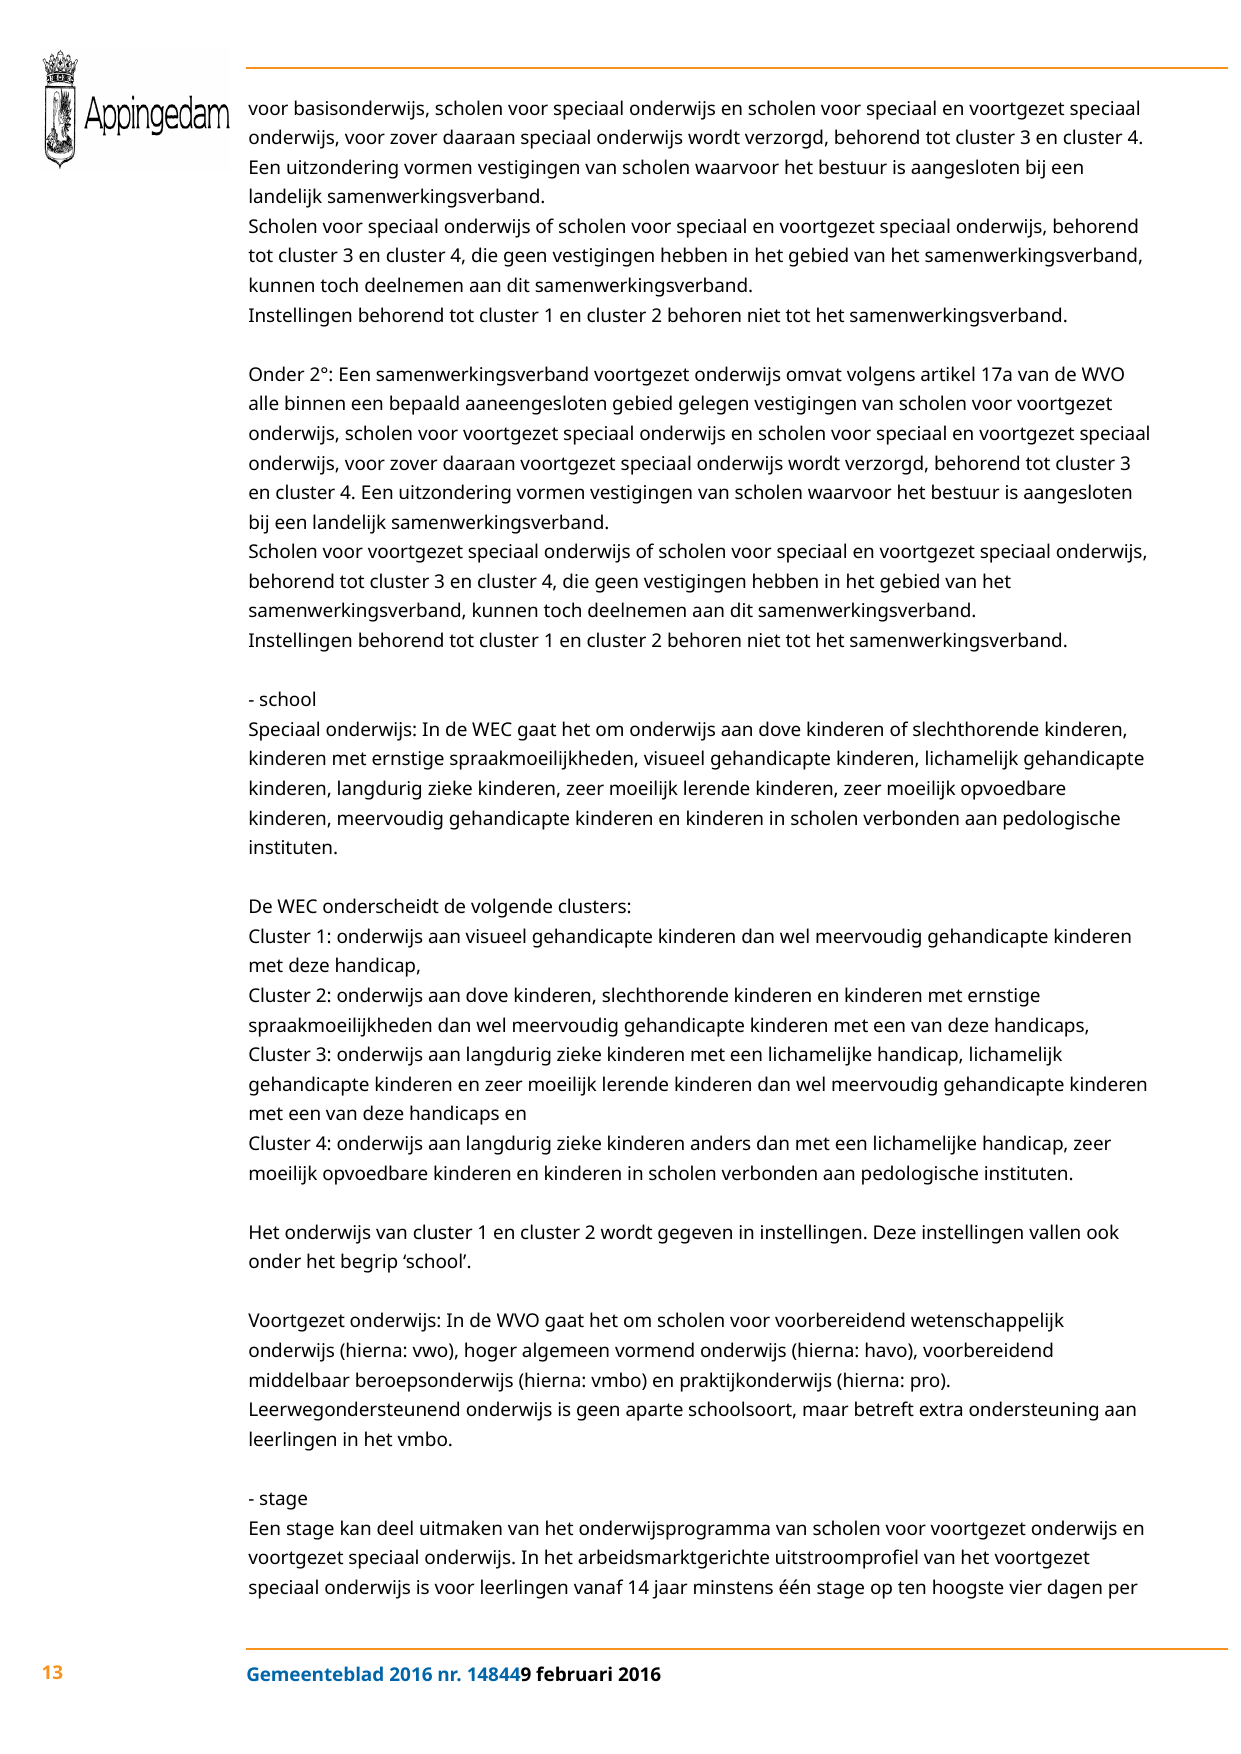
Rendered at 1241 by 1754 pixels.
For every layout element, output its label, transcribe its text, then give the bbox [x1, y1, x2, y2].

text Een stage kan deel uitmaken van het onderwijsprogramma van scholen voor voortgezet onderwijs en voortgezet speciaal onderwijs. In het arbeidsmarktgerichte uitstroomprofiel van het voortgezet speciaal onderwijs is voor leerlingen vanaf 14 jaar minstens één stage op ten hoogste vier dagen per [248, 1515, 1152, 1600]
text Het onderwijs van cluster 1 en cluster 2 wordt gegeven in instellingen. Deze instellingen vallen ook onder het begrip ‘school’. [248, 1219, 1152, 1274]
text - school [248, 686, 1152, 712]
text Instellingen behorend tot cluster 1 en cluster 2 behoren niet tot het samenwerkingsverband. [248, 627, 1152, 653]
text Cluster 2: onderwijs aan dove kinderen, slechthorende kinderen en kinderen met ernstige spraakmoeilijkheden dan wel meervoudig gehandicapte kinderen met een van deze handicaps, [248, 982, 1152, 1038]
text Cluster 4: onderwijs aan langdurig zieke kinderen anders dan met een lichamelijke handicap, zeer moeilijk opvoedbare kinderen en kinderen in scholen verbonden aan pedologische instituten. [248, 1130, 1152, 1186]
picture [41, 47, 231, 172]
text De WEC onderscheidt de volgende clusters: [248, 893, 1152, 919]
text Scholen voor speciaal onderwijs of scholen voor speciaal en voortgezet speciaal onderwijs, behorend tot cluster 3 en cluster 4, die geen vestigingen hebben in het gebied van het samenwerkingsverband, kunnen toch deelnemen aan dit samenwerkingsverband. [248, 213, 1152, 298]
text voor basisonderwijs, scholen voor speciaal onderwijs en scholen voor speciaal en voortgezet speciaal onderwijs, voor zover daaraan speciaal onderwijs wordt verzorgd, behorend tot cluster 3 en cluster 4. Een uitzondering vormen vestigingen van scholen waarvoor het bestuur is aangesloten bij een landelijk samenwerkingsverband. [248, 95, 1152, 209]
text Onder 2°: Een samenwerkingsverband voortgezet onderwijs omvat volgens artikel 17a van de WVO alle binnen een bepaald aaneengesloten gebied gelegen vestigingen van scholen voor voortgezet onderwijs, scholen voor voortgezet speciaal onderwijs en scholen voor speciaal en voortgezet speciaal onderwijs, voor zover daaraan voortgezet speciaal onderwijs wordt verzorgd, behorend tot cluster 3 en cluster 4. Een uitzondering vormen vestigingen van scholen waarvoor het bestuur is aangesloten bij een landelijk samenwerkingsverband. [248, 361, 1152, 535]
text Cluster 3: onderwijs aan langdurig zieke kinderen met een lichamelijke handicap, lichamelijk gehandicapte kinderen en zeer moeilijk lerende kinderen dan wel meervoudig gehandicapte kinderen met een van deze handicaps en [248, 1041, 1152, 1126]
text Voortgezet onderwijs: In de WVO gaat het om scholen voor voorbereidend wetenschappelijk onderwijs (hierna: vwo), hoger algemeen vormend onderwijs (hierna: havo), voorbereidend middelbaar beroepsonderwijs (hierna: vmbo) en praktijkonderwijs (hierna: pro). [248, 1308, 1152, 1393]
text Speciaal onderwijs: In de WEC gaat het om onderwijs aan dove kinderen of slechthorende kinderen, kinderen met ernstige spraakmoeilijkheden, visueel gehandicapte kinderen, lichamelijk gehandicapte kinderen, langdurig zieke kinderen, zeer moeilijk lerende kinderen, zeer moeilijk opvoedbare kinderen, meervoudig gehandicapte kinderen en kinderen in scholen verbonden aan pedologische instituten. [248, 716, 1152, 860]
text - stage [248, 1485, 1152, 1511]
text Cluster 1: onderwijs aan visueel gehandicapte kinderen dan wel meervoudig gehandicapte kinderen met deze handicap, [248, 923, 1152, 978]
text Scholen voor voortgezet speciaal onderwijs of scholen voor speciaal en voortgezet speciaal onderwijs, behorend tot cluster 3 en cluster 4, die geen vestigingen hebben in het gebied van het samenwerkingsverband, kunnen toch deelnemen aan dit samenwerkingsverband. [248, 538, 1152, 623]
text Instellingen behorend tot cluster 1 en cluster 2 behoren niet tot het samenwerkingsverband. [248, 302, 1152, 328]
text Leerwegondersteunend onderwijs is geen aparte schoolsoort, maar betreft extra ondersteuning aan leerlingen in het vmbo. [248, 1396, 1152, 1452]
